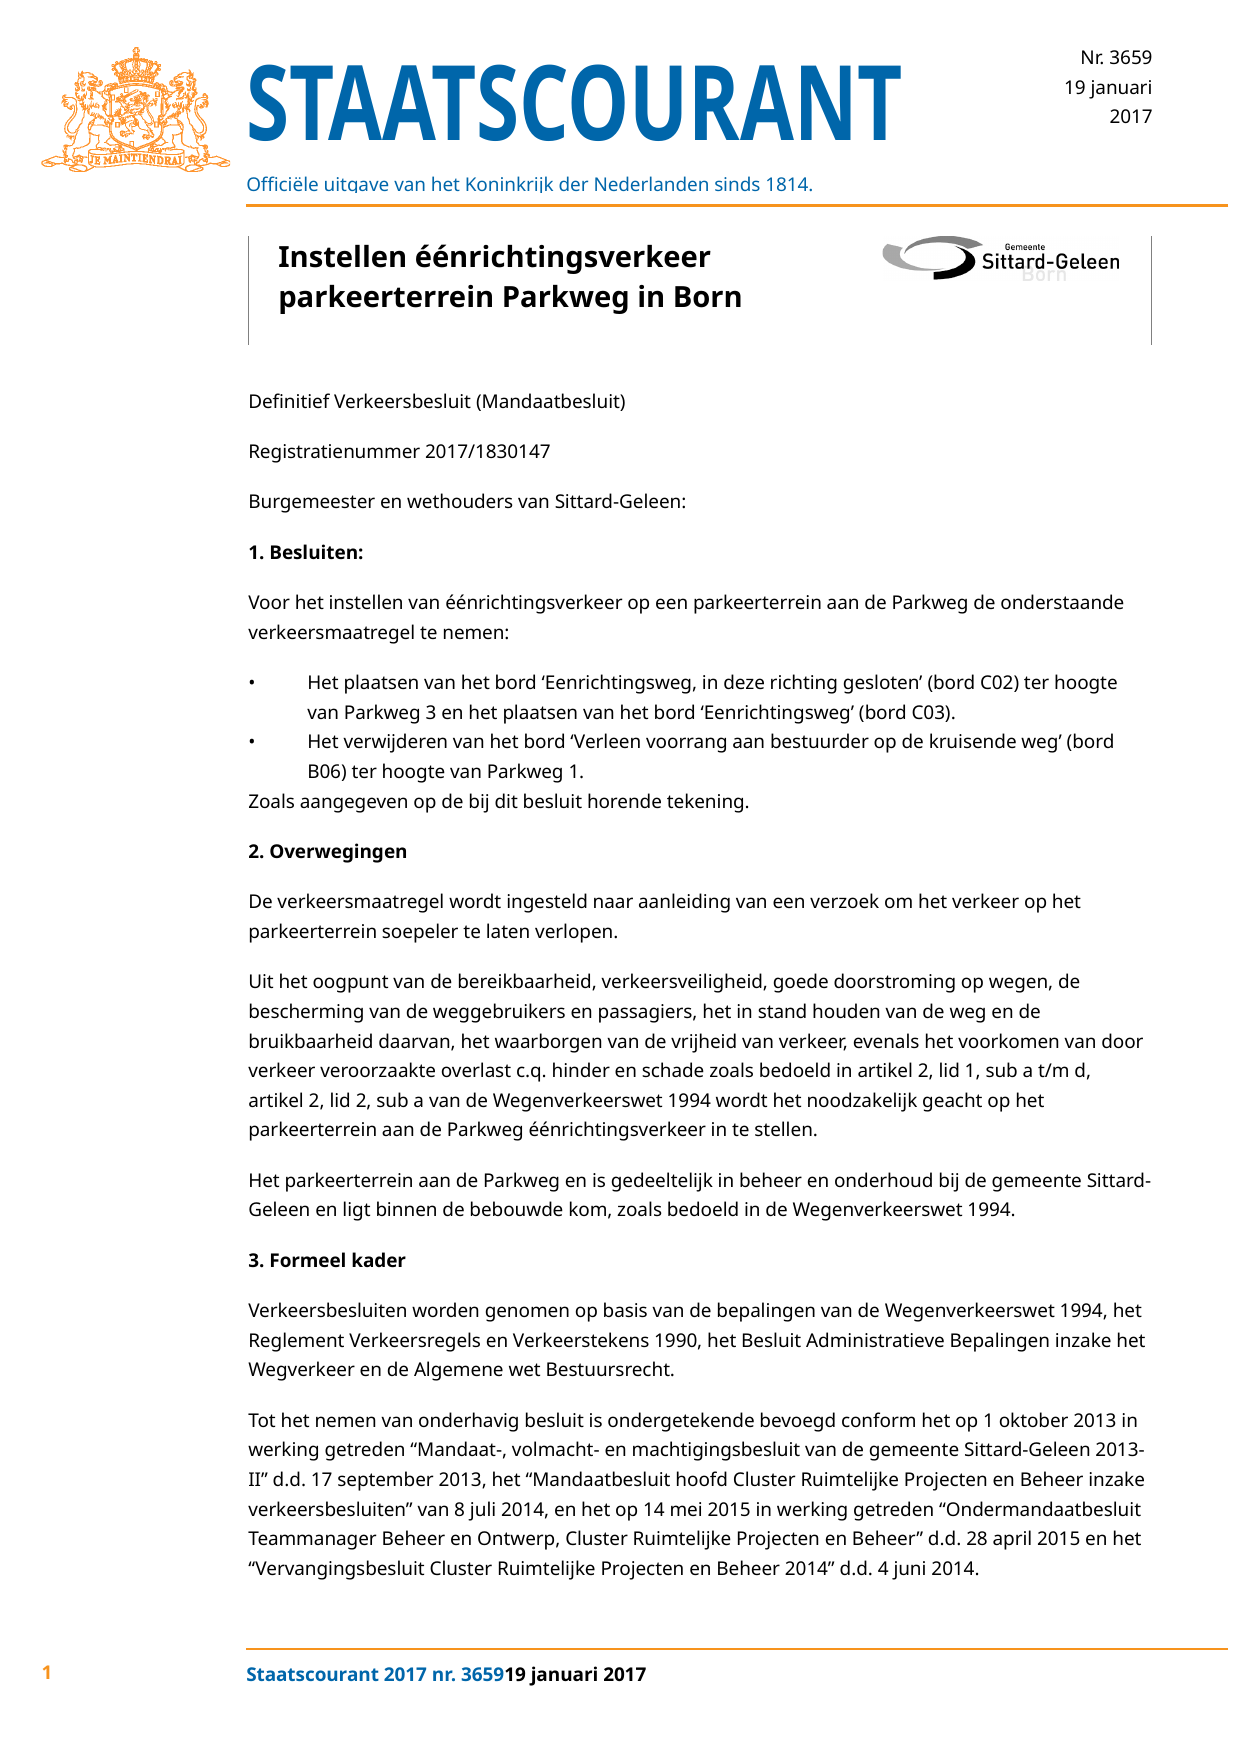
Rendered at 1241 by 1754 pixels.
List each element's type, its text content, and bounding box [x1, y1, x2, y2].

text 2. Overwegingen [248, 838, 1152, 864]
list Het verwijderen van het bord ‘Verleen voorrang aan bestuurder op de kruisende weg’ (bord B06) ter hoogte van Parkweg 1. [248, 729, 1152, 784]
text 3. Formeel kader [248, 1247, 1152, 1273]
text De verkeersmaatregel wordt ingesteld naar aanleiding van een verzoek om het verkeer op het parkeerterrein soepeler te laten verlopen. [248, 889, 1152, 944]
text Uit het oogpunt van de bereikbaarheid, verkeersveiligheid, goede doorstroming op wegen, de bescherming van de weggebruikers en passagiers, het in stand houden van de weg en de bruikbaarheid daarvan, het waarborgen van de vrijheid van verkeer, evenals het voorkomen van door verkeer veroorzaakte overlast c.q. hinder en schade zoals bedoeld in artikel 2, lid 1, sub a t/m d, artikel 2, lid 2, sub a van de Wegenverkeerswet 1994 wordt het noodzakelijk geacht op het parkeerterrein aan de Parkweg éénrichtingsverkeer in te stellen. [248, 969, 1152, 1142]
text Burgemeester en wethouders van Sittard-Geleen: [248, 489, 1152, 514]
text 1. Besluiten: [248, 539, 1152, 565]
text Registratienummer 2017/1830147 [248, 438, 1152, 464]
list Het plaatsen van het bord ‘Eenrichtingsweg, in deze richting gesloten’ (bord C02) ter hoogte van Parkweg 3 en het plaatsen van het bord ‘Eenrichtingsweg’ (bord C03). [248, 669, 1152, 725]
text Verkeersbesluiten worden genomen op basis van de bepalingen van de Wegenverkeerswet 1994, het Reglement Verkeersregels en Verkeerstekens 1990, het Besluit Administratieve Bepalingen inzake het Wegverkeer en de Algemene wet Bestuursrecht. [248, 1297, 1152, 1382]
picture [41, 47, 231, 172]
picture [882, 236, 1119, 281]
text Definitief Verkeersbesluit (Mandaatbesluit) [248, 388, 1152, 414]
text Voor het instellen van éénrichtingsverkeer op een parkeerterrein aan de Parkweg de onderstaande verkeersmaatregel te nemen: [248, 589, 1152, 645]
text Het parkeerterrein aan de Parkweg en is gedeeltelijk in beheer en onderhoud bij de gemeente Sittard-Geleen en ligt binnen de bebouwde kom, zoals bedoeld in de Wegenverkeerswet 1994. [248, 1167, 1152, 1222]
text Tot het nemen van onderhavig besluit is ondergetekende bevoegd conform het op 1 oktober 2013 in werking getreden “Mandaat-, volmacht- en machtigingsbesluit van de gemeente Sittard-Geleen 2013-II” d.d. 17 september 2013, het “Mandaatbesluit hoofd Cluster Ruimtelijke Projecten en Beheer inzake verkeersbesluiten” van 8 juli 2014, en het op 14 mei 2015 in werking getreden “Ondermandaatbesluit Teammanager Beheer en Ontwerp, Cluster Ruimtelijke Projecten en Beheer” d.d. 28 april 2015 en het “Vervangingsbesluit Cluster Ruimtelijke Projecten en Beheer 2014” d.d. 4 juni 2014. [248, 1407, 1152, 1581]
text Zoals aangegeven op de bij dit besluit horende tekening. [248, 788, 1152, 814]
table_header [850, 236, 1151, 345]
table_header Instellen éénrichtingsverkeer parkeerterrein Parkweg in Born [249, 236, 850, 345]
